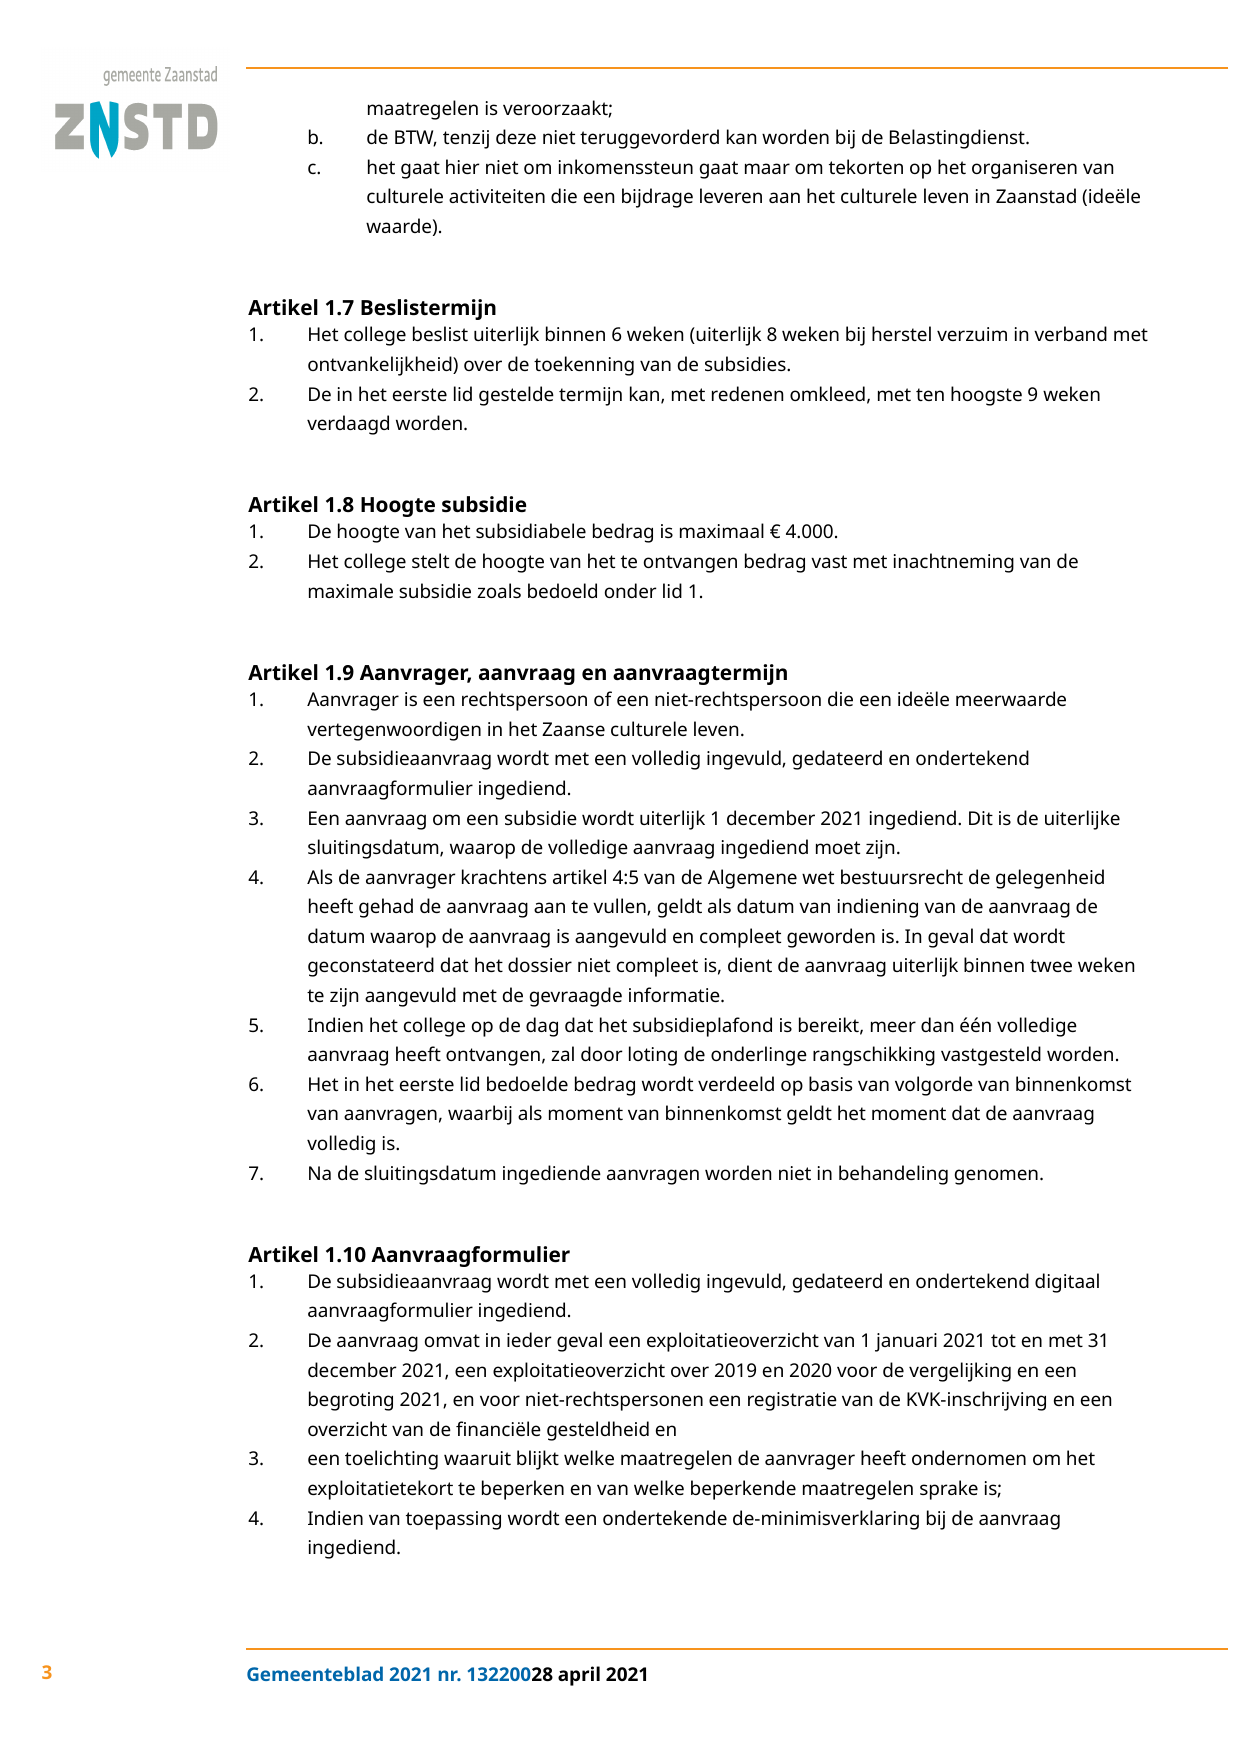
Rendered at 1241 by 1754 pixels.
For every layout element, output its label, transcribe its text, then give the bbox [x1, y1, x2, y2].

list Indien het college op de dag dat het subsidieplafond is bereikt, meer dan één volledige aanvraag heeft ontvangen, zal door loting de onderlinge rangschikking vastgesteld worden. [248, 1012, 1152, 1067]
list een toelichting waaruit blijkt welke maatregelen de aanvrager heeft ondernomen om het exploitatietekort te beperken en van welke beperkende maatregelen sprake is; [248, 1446, 1152, 1501]
list Het in het eerste lid bedoelde bedrag wordt verdeeld op basis van volgorde van binnenkomst van aanvragen, waarbij als moment van binnenkomst geldt het moment dat de aanvraag volledig is. [248, 1071, 1152, 1156]
list Aanvrager is een rechtspersoon of een niet-rechtspersoon die een ideële meerwaarde vertegenwoordigen in het Zaanse culturele leven. [248, 686, 1152, 742]
list Als de aanvrager krachtens artikel 4:5 van de Algemene wet bestuursrecht de gelegenheid heeft gehad de aanvraag aan te vullen, geldt als datum van indiening van de aanvraag de datum waarop de aanvraag is aangevuld en compleet geworden is. In geval dat wordt geconstateerd dat het dossier niet compleet is, dient de aanvraag uiterlijk binnen twee weken te zijn aangevuld met de gevraagde informatie. [248, 864, 1152, 1008]
list Een aanvraag om een subsidie wordt uiterlijk 1 december 2021 ingediend. Dit is de uiterlijke sluitingsdatum, waarop de volledige aanvraag ingediend moet zijn. [248, 805, 1152, 860]
list De subsidieaanvraag wordt met een volledig ingevuld, gedateerd en ondertekend aanvraagformulier ingediend. [248, 746, 1152, 801]
list Het college stelt de hoogte van het te ontvangen bedrag vast met inachtneming van de maximale subsidie zoals bedoeld onder lid 1. [248, 548, 1152, 604]
list de BTW, tenzij deze niet teruggevorderd kan worden bij de Belastingdienst. [307, 124, 1152, 150]
text Artikel 1.9 Aanvrager, aanvraag en aanvraagtermijn [248, 658, 1152, 686]
list Indien van toepassing wordt een ondertekende de-minimisverklaring bij de aanvraag ingediend. [248, 1505, 1152, 1560]
list De hoogte van het subsidiabele bedrag is maximaal € 4.000. [248, 519, 1152, 544]
text Artikel 1.7 Beslistermijn [248, 293, 1152, 322]
text Artikel 1.10 Aanvraagformulier [248, 1240, 1152, 1268]
list De aanvraag omvat in ieder geval een exploitatieoverzicht van 1 januari 2021 tot en met 31 december 2021, een exploitatieoverzicht over 2019 en 2020 voor de vergelijking en een begroting 2021, en voor niet-rechtspersonen een registratie van de KVK-inschrijving en een overzicht van de financiële gesteldheid en [248, 1327, 1152, 1442]
list het gaat hier niet om inkomenssteun gaat maar om tekorten op het organiseren van culturele activiteiten die een bijdrage leveren aan het culturele leven in Zaanstad (ideële waarde). [307, 154, 1152, 239]
text Artikel 1.8 Hoogte subsidie [248, 490, 1152, 519]
list Het college beslist uiterlijk binnen 6 weken (uiterlijk 8 weken bij herstel verzuim in verband met ontvankelijkheid) over de toekenning van de subsidies. [248, 322, 1152, 377]
list maatregelen is veroorzaakt; [307, 95, 1152, 121]
list De subsidieaanvraag wordt met een volledig ingevuld, gedateerd en ondertekend digitaal aanvraagformulier ingediend. [248, 1268, 1152, 1323]
list De in het eerste lid gestelde termijn kan, met redenen omkleed, met ten hoogste 9 weken verdaagd worden. [248, 381, 1152, 436]
list Na de sluitingsdatum ingediende aanvragen worden niet in behandeling genomen. [248, 1160, 1152, 1185]
picture [41, 47, 231, 172]
